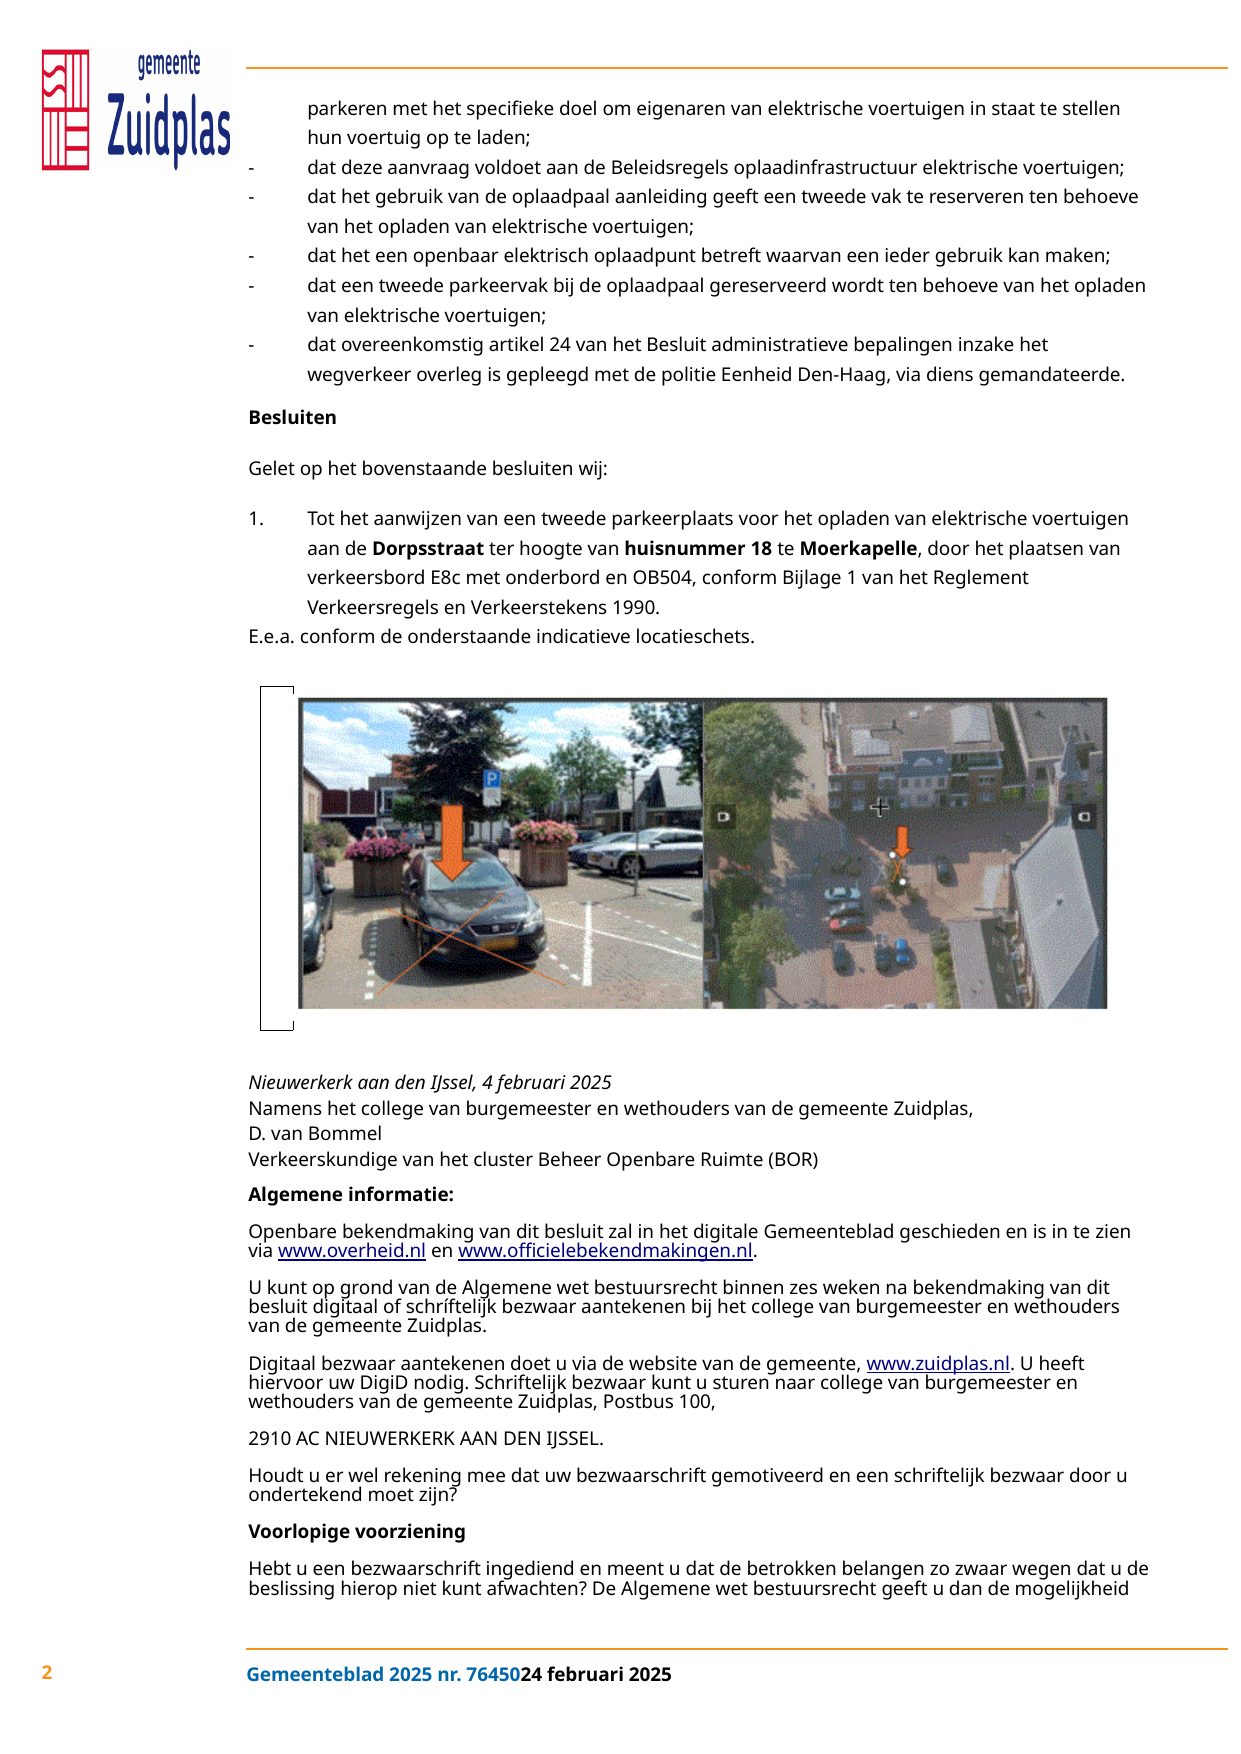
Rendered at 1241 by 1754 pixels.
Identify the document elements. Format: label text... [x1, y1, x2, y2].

list Tot het aanwijzen van een tweede parkeerplaats voor het opladen van elektrische voertuigen aan de Dorpsstraat ter hoogte van huisnummer 18 te Moerkapelle, door het plaatsen van verkeersbord E8c met onderbord en OB504, conform Bijlage 1 van het Reglement Verkeersregels en Verkeerstekens 1990. [248, 505, 1152, 619]
text Openbare bekendmaking van dit besluit zal in het digitale Gemeenteblad geschieden en is in te zien via www.overheid.nl en www.officielebekendmakingen.nl. [248, 1223, 1152, 1261]
text Hebt u een bezwaarschrift ingediend en meent u dat de betrokken belangen zo zwaar wegen dat u de beslissing hierop niet kunt afwachten? De Algemene wet bestuursrecht geeft u dan de mogelijkheid [248, 1560, 1152, 1599]
text U kunt op grond van de Algemene wet bestuursrecht binnen zes weken na bekendmaking van dit besluit digitaal of schríftelijk bezwaar aantekenen bij het college van burgemeester en wethouders van de gemeente Zuidplas. [248, 1279, 1152, 1337]
list dat het een openbaar elektrisch oplaadpunt betreft waarvan een ieder gebruik kan maken; [248, 243, 1152, 268]
picture [41, 47, 231, 172]
list dat deze aanvraag voldoet aan de Beleidsregels oplaadinfrastructuur elektrische voertuigen; [248, 154, 1152, 180]
text Voorlopige voorziening [248, 1523, 1152, 1542]
text E.e.a. conform de onderstaande indicatieve locatieschets. [248, 623, 1152, 649]
list dat overeenkomstig artikel 24 van het Besluit administratieve bepalingen inzake het wegverkeer overleg is gepleegd met de politie Eenheid Den-Haag, via diens gemandateerde. [248, 331, 1152, 387]
list dat het gebruik van de oplaadpaal aanleiding geeft een tweede vak te reserveren ten behoeve van het opladen van elektrische voertuigen; [248, 183, 1152, 239]
text Besluiten [248, 404, 1152, 430]
text Verkeerskundige van het cluster Beheer Openbare Ruimte (BOR) [248, 1146, 1152, 1172]
text Houdt u er wel rekening mee dat uw bezwaarschrift gemotiveerd en een schriftelijk bezwaar door u ondertekend moet zijn? [248, 1467, 1152, 1506]
text Digitaal bezwaar aantekenen doet u via de website van de gemeente, www.zuidplas.nl. U heeft hiervoor uw DigiD nodig. Schriftelijk bezwaar kunt u sturen naar college van burgemeester en wethouders van de gemeente Zuidplas, Postbus 100, [248, 1354, 1152, 1412]
text D. van Bommel [248, 1121, 1152, 1146]
text Nieuwerkerk aan den IJssel, 4 februari 2025 [248, 1069, 1152, 1095]
text Gelet op het bovenstaande besluiten wij: [248, 455, 1152, 480]
text Namens het college van burgemeester en wethouders van de gemeente Zuidplas, [248, 1095, 1152, 1121]
text 2910 AC NIEUWERKERK AAN DEN IJSSEL. [248, 1430, 1152, 1449]
list dat een tweede parkeervak bij de oplaadpaal gereserveerd wordt ten behoeve van het opladen van elektrische voertuigen; [248, 272, 1152, 328]
text Algemene informatie: [248, 1186, 1152, 1205]
picture [268, 694, 1155, 1021]
list parkeren met het specifieke doel om eigenaren van elektrische voertuigen in staat te stellen hun voertuig op te laden; [248, 95, 1152, 150]
